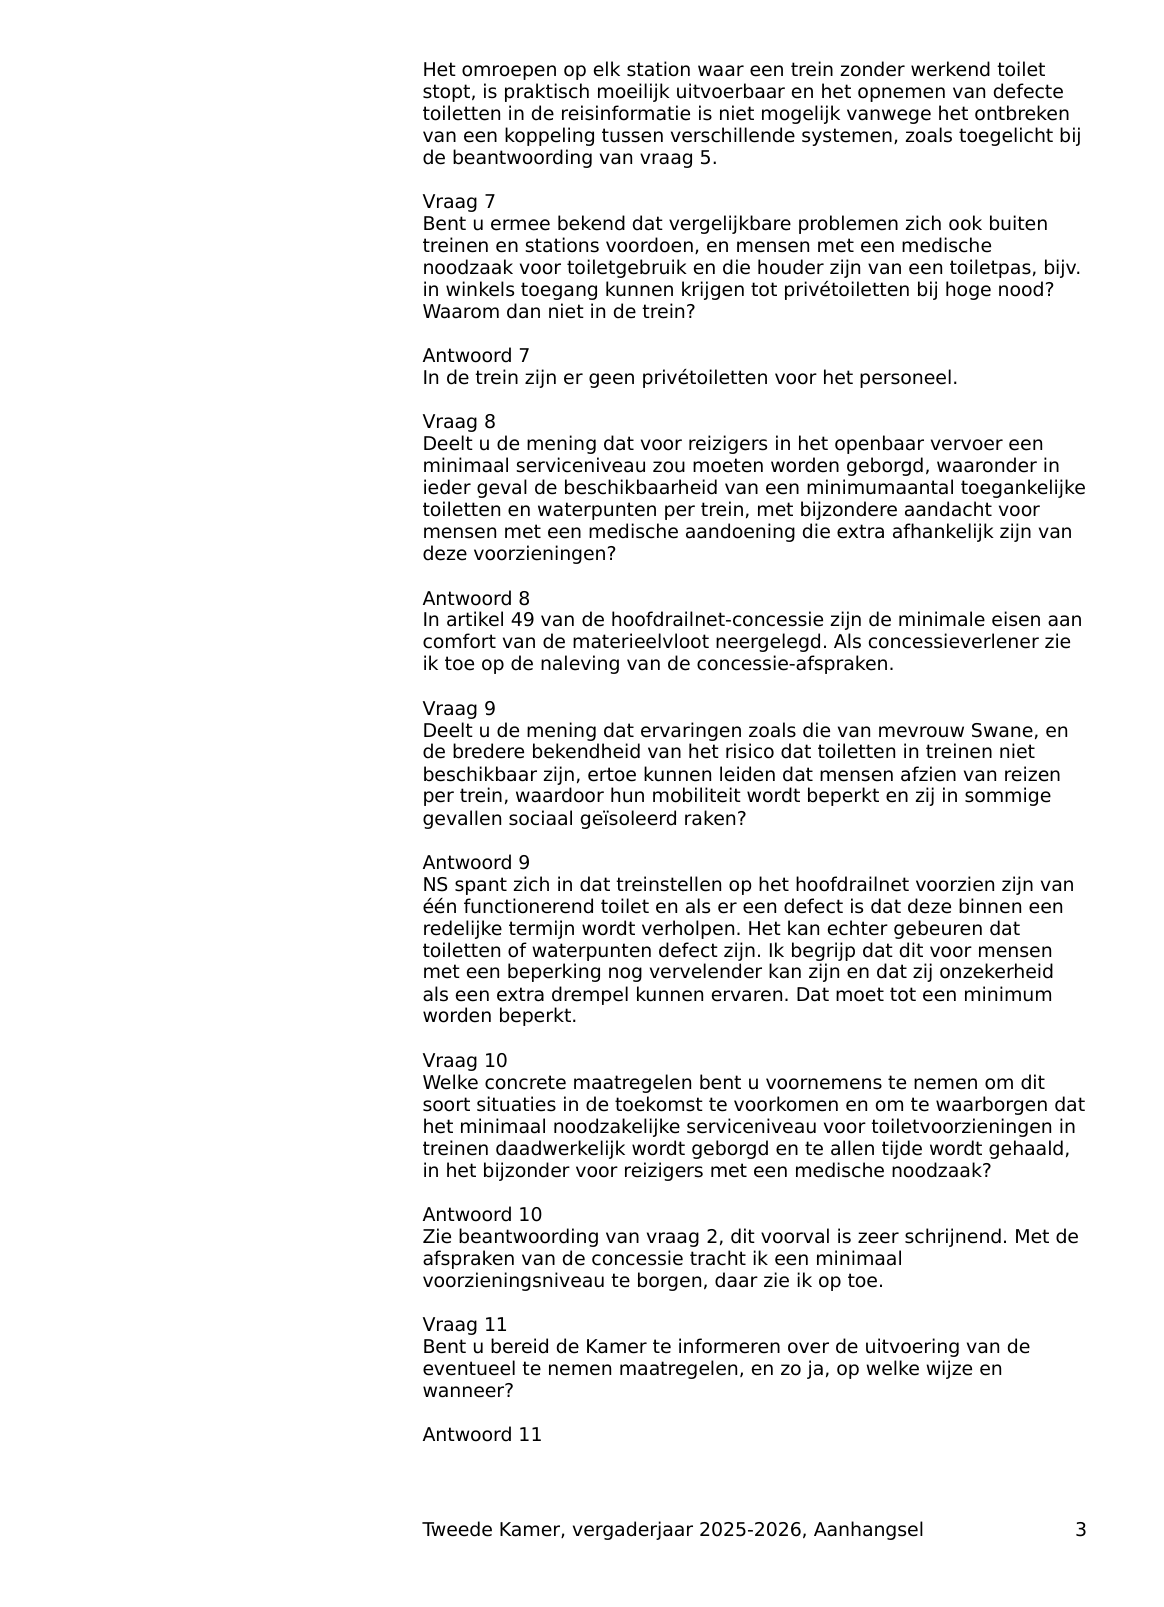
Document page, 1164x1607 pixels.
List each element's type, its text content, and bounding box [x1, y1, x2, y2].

text Antwoord 7 [422, 345, 1087, 367]
text Het omroepen op elk station waar een trein zonder werkend toilet stopt, is praktisch moeilijk uitvoerbaar en het opnemen van defecte toiletten in de reisinformatie is niet mogelijk vanwege het ontbreken van een koppeling tussen verschillende systemen, zoals toegelicht bij de beantwoording van vraag 5. [422, 59, 1087, 169]
text Antwoord 11 [422, 1424, 1087, 1446]
text Vraag 8 [422, 411, 1087, 433]
text Antwoord 8 [422, 587, 1087, 609]
text Vraag 7 [422, 191, 1087, 213]
text Vraag 9 [422, 697, 1087, 719]
text Deelt u de mening dat voor reizigers in het openbaar vervoer een minimaal serviceniveau zou moeten worden geborgd, waaronder in ieder geval de beschikbaarheid van een minimumaantal toegankelijke toiletten en waterpunten per trein, met bijzondere aandacht voor mensen met een medische aandoening die extra afhankelijk zijn van deze voorzieningen? [422, 433, 1087, 565]
text Vraag 11 [422, 1314, 1087, 1336]
text Bent u ermee bekend dat vergelijkbare problemen zich ook buiten treinen en stations voordoen, en mensen met een medische noodzaak voor toiletgebruik en die houder zijn van een toiletpas, bijv. in winkels toegang kunnen krijgen tot privétoiletten bij hoge nood? Waarom dan niet in de trein? [422, 213, 1087, 323]
text Bent u bereid de Kamer te informeren over de uitvoering van de eventueel te nemen maatregelen, en zo ja, op welke wijze en wanneer? [422, 1336, 1087, 1402]
text Zie beantwoording van vraag 2, dit voorval is zeer schrijnend. Met de afspraken van de concessie tracht ik een minimaal voorzieningsniveau te borgen, daar zie ik op toe. [422, 1226, 1087, 1292]
text Vraag 10 [422, 1049, 1087, 1072]
text In artikel 49 van de hoofdrailnet-concessie zijn de minimale eisen aan comfort van de materieelvloot neergelegd. Als concessieverlener zie ik toe op de naleving van de concessie-afspraken. [422, 609, 1087, 675]
text In de trein zijn er geen privétoiletten voor het personeel. [422, 367, 1087, 389]
text Antwoord 10 [422, 1204, 1087, 1226]
text Deelt u de mening dat ervaringen zoals die van mevrouw Swane, en de bredere bekendheid van het risico dat toiletten in treinen niet beschikbaar zijn, ertoe kunnen leiden dat mensen afzien van reizen per trein, waardoor hun mobiliteit wordt beperkt en zij in sommige gevallen sociaal geïsoleerd raken? [422, 719, 1087, 829]
text Antwoord 9 [422, 852, 1087, 873]
text NS spant zich in dat treinstellen op het hoofdrailnet voorzien zijn van één functionerend toilet en als er een defect is dat deze binnen een redelijke termijn wordt verholpen. Het kan echter gebeuren dat toiletten of waterpunten defect zijn. Ik begrijp dat dit voor mensen met een beperking nog vervelender kan zijn en dat zij onzekerheid als een extra drempel kunnen ervaren. Dat moet tot een minimum worden beperkt. [422, 873, 1087, 1027]
text Welke concrete maatregelen bent u voornemens te nemen om dit soort situaties in de toekomst te voorkomen en om te waarborgen dat het minimaal noodzakelijke serviceniveau voor toiletvoorzieningen in treinen daadwerkelijk wordt geborgd en te allen tijde wordt gehaald, in het bijzonder voor reizigers met een medische noodzaak? [422, 1072, 1087, 1181]
